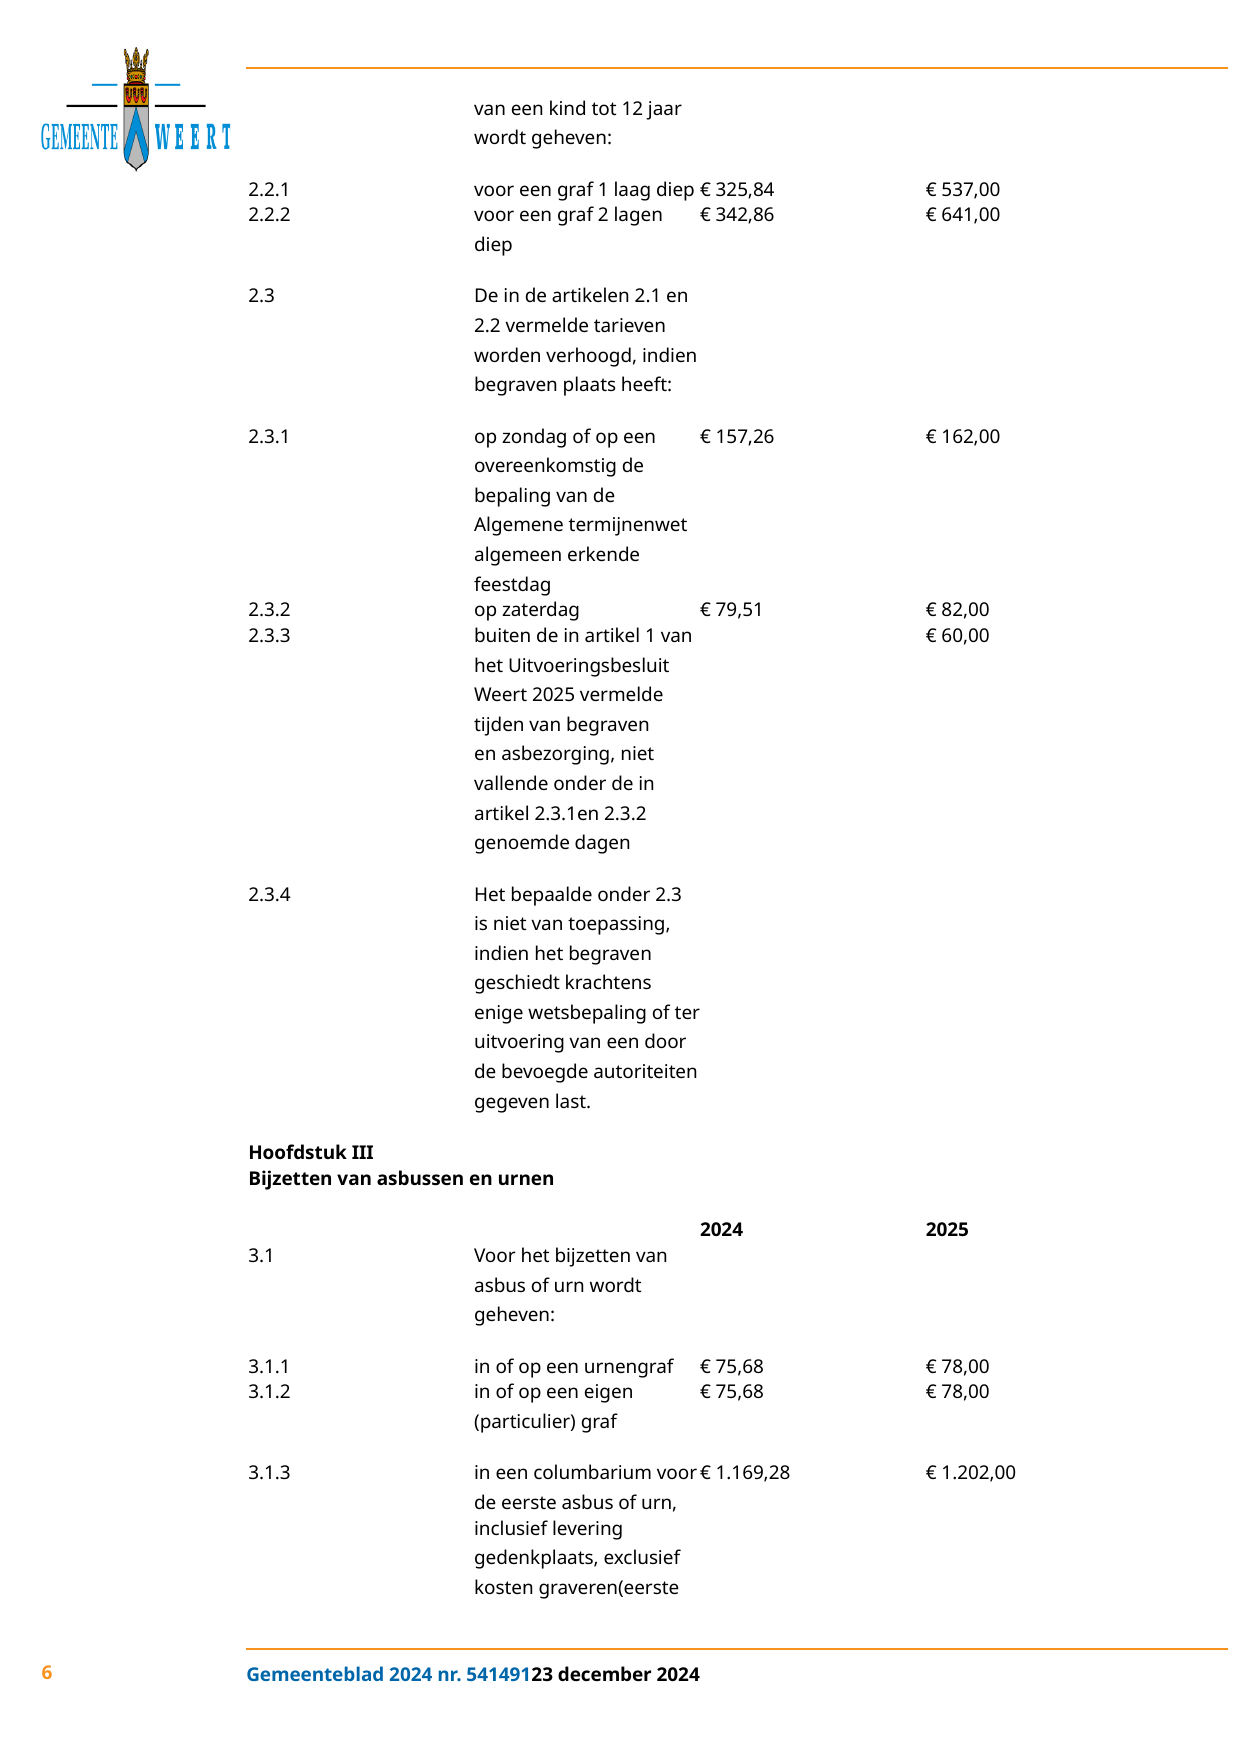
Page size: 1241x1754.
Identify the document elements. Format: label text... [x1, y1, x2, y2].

table_cell [926, 1165, 1152, 1191]
table_cell [926, 283, 1152, 397]
table_cell [248, 1216, 474, 1242]
table_cell Hoofdstuk III [248, 1139, 700, 1165]
table_cell [926, 1191, 1152, 1216]
table_cell [700, 150, 926, 176]
table_cell [926, 881, 1152, 1113]
table_cell [248, 1191, 474, 1216]
table_cell [926, 855, 1152, 881]
table_cell op zondag of op een overeenkomstig de bepaling van de Algemene termijnenwet algemeen erkende feestdag [474, 423, 700, 596]
table_cell € 82,00 [926, 596, 1152, 622]
table_cell € 75,68 [700, 1353, 926, 1378]
table_cell [700, 257, 926, 283]
table_cell [474, 397, 700, 423]
table_cell [248, 150, 474, 176]
table_cell € 60,00 [926, 622, 1152, 855]
table_cell [700, 283, 926, 397]
table_cell 2.2.2 [248, 202, 474, 257]
table_cell voor een graf 1 laag diep [474, 176, 700, 202]
table_cell [474, 1191, 700, 1216]
table_cell 2.3 [248, 283, 474, 397]
table_cell [474, 1434, 700, 1459]
table_cell [248, 1434, 474, 1459]
table_cell [248, 1114, 474, 1139]
table_cell € 325,84 [700, 176, 926, 202]
table_cell 2.2.1 [248, 176, 474, 202]
table_cell 2.3.2 [248, 596, 474, 622]
table_cell [700, 397, 926, 423]
table_cell [248, 257, 474, 283]
table_cell in of op een eigen (particulier) graf [474, 1379, 700, 1434]
table_cell [474, 1216, 700, 1242]
table_cell [700, 881, 926, 1113]
table_cell [926, 1515, 1152, 1600]
table_cell € 162,00 [926, 423, 1152, 596]
table_cell [926, 150, 1152, 176]
table_cell Voor het bijzetten van asbus of urn wordt geheven: [474, 1242, 700, 1327]
table_cell [248, 397, 474, 423]
table_cell € 1.202,00 [926, 1460, 1152, 1515]
table_cell € 78,00 [926, 1379, 1152, 1434]
table_cell in of op een urnengraf [474, 1353, 700, 1378]
table_cell 2024 [700, 1216, 926, 1242]
table_cell [700, 1191, 926, 1216]
table_cell 2.3.4 [248, 881, 474, 1113]
table_cell € 641,00 [926, 202, 1152, 257]
table_cell € 75,68 [700, 1379, 926, 1434]
table_cell buiten de in artikel 1 van het Uitvoeringsbesluit Weert 2025 vermelde tijden van begraven en asbezorging, niet vallende onder de in artikel 2.3.1en 2.3.2 genoemde dagen [474, 622, 700, 855]
table_cell € 79,51 [700, 596, 926, 622]
table_cell [700, 95, 926, 150]
table_cell [926, 1327, 1152, 1353]
table_cell [474, 1327, 700, 1353]
table_cell De in de artikelen 2.1 en 2.2 vermelde tarieven worden verhoogd, indien begraven plaats heeft: [474, 283, 700, 397]
table_cell 2.3.3 [248, 622, 474, 855]
table_cell [474, 150, 700, 176]
table_cell Het bepaalde onder 2.3 is niet van toepassing, indien het begraven geschiedt krachtens enige wetsbepaling of ter uitvoering van een door de bevoegde autoriteiten gegeven last. [474, 881, 700, 1113]
table_cell [248, 1515, 474, 1600]
table_cell 2025 [926, 1216, 1152, 1242]
table_cell € 537,00 [926, 176, 1152, 202]
table_cell [926, 397, 1152, 423]
table_cell in een columbarium voor de eerste asbus of urn, [474, 1460, 700, 1515]
table_cell [474, 1114, 700, 1139]
table_cell [700, 1434, 926, 1459]
table_cell € 342,86 [700, 202, 926, 257]
table_cell 3.1.2 [248, 1379, 474, 1434]
table_cell [700, 1242, 926, 1327]
table_cell Bijzetten van asbussen en urnen [248, 1165, 700, 1191]
table_cell [700, 1515, 926, 1600]
table_cell op zaterdag [474, 596, 700, 622]
table_cell [926, 1434, 1152, 1459]
table_cell [926, 1139, 1152, 1165]
table_cell [248, 95, 474, 150]
table_cell [248, 855, 474, 881]
table_cell € 78,00 [926, 1353, 1152, 1378]
table_cell [474, 855, 700, 881]
table_cell [700, 622, 926, 855]
table_cell 3.1.3 [248, 1460, 474, 1515]
table_cell [248, 1327, 474, 1353]
table_cell [474, 257, 700, 283]
table_cell 3.1.1 [248, 1353, 474, 1378]
picture [41, 47, 231, 172]
table_cell [700, 855, 926, 881]
table_cell [926, 257, 1152, 283]
table_cell [700, 1139, 926, 1165]
table_cell 3.1 [248, 1242, 474, 1327]
table_cell 2.3.1 [248, 423, 474, 596]
table_cell [926, 1242, 1152, 1327]
table_cell [700, 1114, 926, 1139]
table_cell € 1.169,28 [700, 1460, 926, 1515]
table_cell [700, 1327, 926, 1353]
table_cell van een kind tot 12 jaar wordt geheven: [474, 95, 700, 150]
table_cell [926, 1114, 1152, 1139]
table_cell [700, 1165, 926, 1191]
table_cell € 157,26 [700, 423, 926, 596]
table_cell inclusief levering gedenkplaats, exclusief kosten graveren(eerste [474, 1515, 700, 1600]
table_cell voor een graf 2 lagen diep [474, 202, 700, 257]
table_cell [926, 95, 1152, 150]
